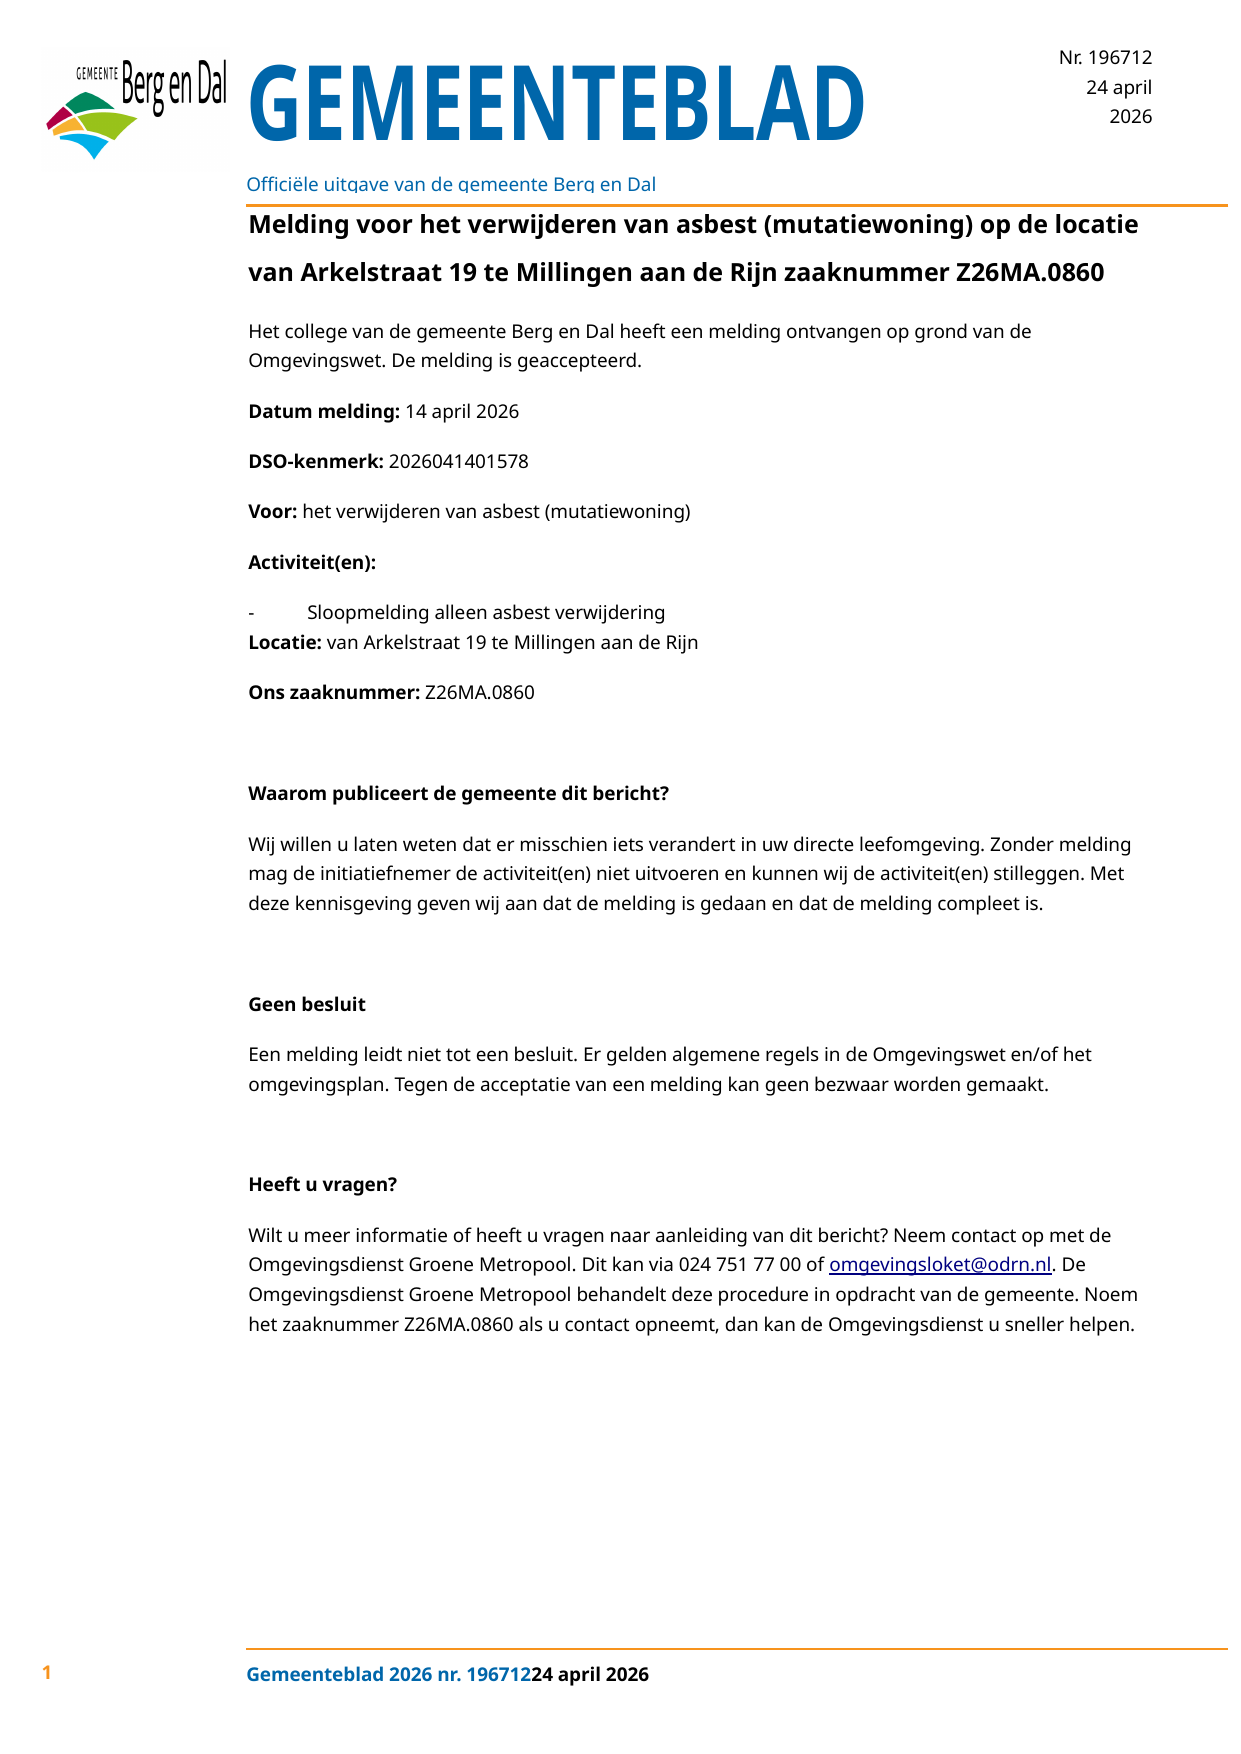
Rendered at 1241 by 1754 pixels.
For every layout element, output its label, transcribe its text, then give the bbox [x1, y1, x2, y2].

text Melding voor het verwijderen van asbest (mutatiewoning) op de locatie van Arkelstraat 19 te Millingen aan de Rijn zaaknummer Z26MA.0860 [248, 207, 1152, 288]
text Voor: het verwijderen van asbest (mutatiewoning) [248, 499, 1152, 524]
text Een melding leidt niet tot een besluit. Er gelden algemene regels in de Omgevingswet en/of het omgevingsplan. Tegen de acceptatie van een melding kan geen bezwaar worden gemaakt. [248, 1041, 1152, 1097]
text Waarom publiceert de gemeente dit bericht? [248, 780, 1152, 806]
text Het college van de gemeente Berg en Dal heeft een melding ontvangen op grond van de Omgevingswet. De melding is geaccepteerd. [248, 318, 1152, 373]
text Ons zaaknummer: Z26MA.0860 [248, 679, 1152, 705]
picture [41, 47, 231, 172]
text Activiteit(en): [248, 549, 1152, 575]
text Geen besluit [248, 991, 1152, 1017]
text Wij willen u laten weten dat er misschien iets verandert in uw directe leefomgeving. Zonder melding mag de initiatiefnemer de activiteit(en) niet uitvoeren en kunnen wij de activiteit(en) stilleggen. Met deze kennisgeving geven wij aan dat de melding is gedaan en dat de melding compleet is. [248, 831, 1152, 916]
text DSO-kenmerk: 2026041401578 [248, 448, 1152, 474]
text Heeft u vragen? [248, 1172, 1152, 1197]
list Sloopmelding alleen asbest verwijdering [248, 599, 1152, 625]
text Locatie: van Arkelstraat 19 te Millingen aan de Rijn [248, 629, 1152, 655]
text Datum melding: 14 april 2026 [248, 398, 1152, 424]
text Wilt u meer informatie of heeft u vragen naar aanleiding van dit bericht? Neem contact op met de Omgevingsdienst Groene Metropool. Dit kan via 024 751 77 00 of omgevingsloket@odrn.nl. De Omgevingsdienst Groene Metropool behandelt deze procedure in opdracht van de gemeente. Noem het zaaknummer Z26MA.0860 als u contact opneemt, dan kan de Omgevingsdienst u sneller helpen. [248, 1222, 1152, 1337]
